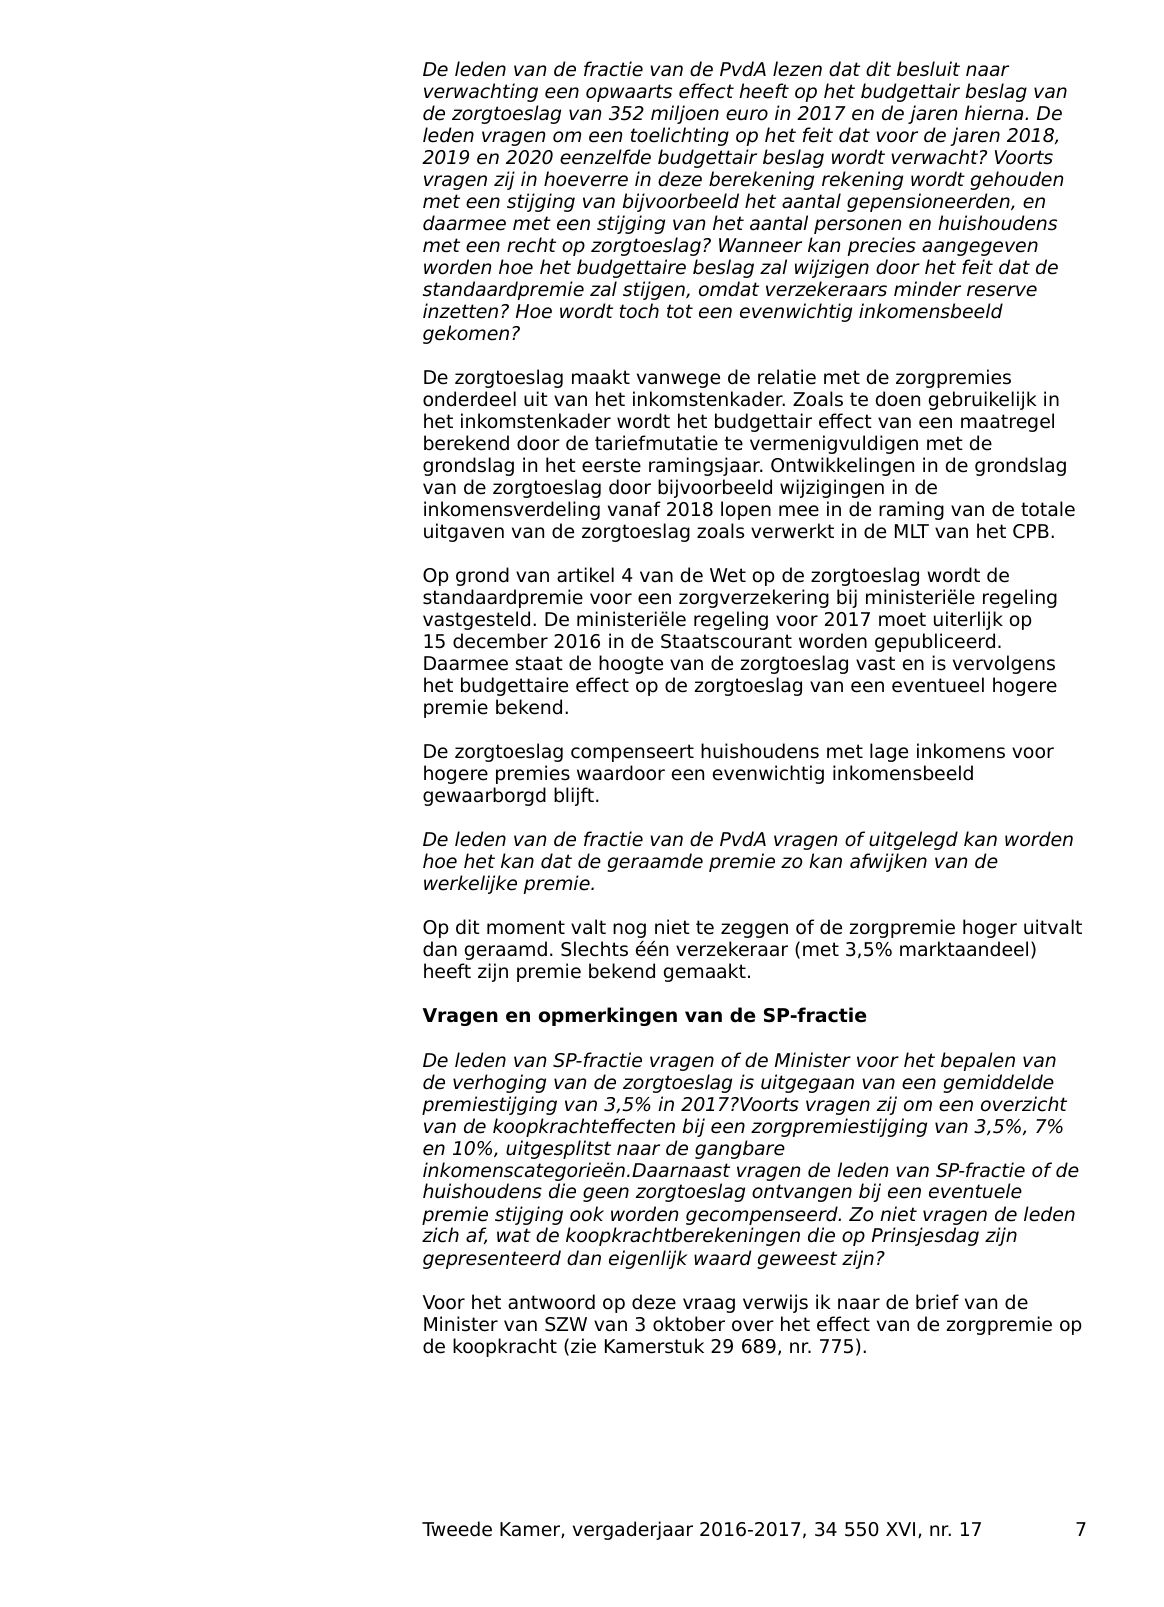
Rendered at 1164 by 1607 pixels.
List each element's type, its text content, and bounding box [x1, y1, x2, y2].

text Op dit moment valt nog niet te zeggen of de zorgpremie hoger uitvalt dan geraamd. Slechts één verzekeraar (met 3,5% marktaandeel) heeft zijn premie bekend gemaakt. [422, 917, 1087, 983]
text Op grond van artikel 4 van de Wet op de zorgtoeslag wordt de standaardpremie voor een zorgverzekering bij ministeriële regeling vastgesteld. De ministeriële regeling voor 2017 moet uiterlijk op 15 december 2016 in de Staatscourant worden gepubliceerd. Daarmee staat de hoogte van de zorgtoeslag vast en is vervolgens het budgettaire effect op de zorgtoeslag van een eventueel hogere premie bekend. [422, 565, 1087, 719]
text De zorgtoeslag compenseert huishoudens met lage inkomens voor hogere premies waardoor een evenwichtig inkomensbeeld gewaarborgd blijft. [422, 741, 1087, 807]
text De zorgtoeslag maakt vanwege de relatie met de zorgpremies onderdeel uit van het inkomstenkader. Zoals te doen gebruikelijk in het inkomstenkader wordt het budgettair effect van een maatregel berekend door de tariefmutatie te vermenigvuldigen met de grondslag in het eerste ramingsjaar. Ontwikkelingen in de grondslag van de zorgtoeslag door bijvoorbeeld wijzigingen in de inkomensverdeling vanaf 2018 lopen mee in de raming van de totale uitgaven van de zorgtoeslag zoals verwerkt in de MLT van het CPB. [422, 367, 1087, 543]
subtitle Vragen en opmerkingen van de SP-fractie [422, 1005, 1087, 1027]
text De leden van de fractie van de PvdA vragen of uitgelegd kan worden hoe het kan dat de geraamde premie zo kan afwijken van de werkelijke premie. [422, 829, 1087, 895]
text De leden van SP-fractie vragen of de Minister voor het bepalen van de verhoging van de zorgtoeslag is uitgegaan van een gemiddelde premiestijging van 3,5% in 2017?Voorts vragen zij om een overzicht van de koopkrachteffecten bij een zorgpremiestijging van 3,5%, 7% en 10%, uitgesplitst naar de gangbare inkomenscategorieën.Daarnaast vragen de leden van SP-fractie of de huishoudens die geen zorgtoeslag ontvangen bij een eventuele premie stijging ook worden gecompenseerd. Zo niet vragen de leden zich af, wat de koopkrachtberekeningen die op Prinsjesdag zijn gepresenteerd dan eigenlijk waard geweest zijn? [422, 1049, 1087, 1269]
text De leden van de fractie van de PvdA lezen dat dit besluit naar verwachting een opwaarts effect heeft op het budgettair beslag van de zorgtoeslag van 352 miljoen euro in 2017 en de jaren hierna. De leden vragen om een toelichting op het feit dat voor de jaren 2018, 2019 en 2020 eenzelfde budgettair beslag wordt verwacht? Voorts vragen zij in hoeverre in deze berekening rekening wordt gehouden met een stijging van bijvoorbeeld het aantal gepensioneerden, en daarmee met een stijging van het aantal personen en huishoudens met een recht op zorgtoeslag? Wanneer kan precies aangegeven worden hoe het budgettaire beslag zal wijzigen door het feit dat de standaardpremie zal stijgen, omdat verzekeraars minder reserve inzetten? Hoe wordt toch tot een evenwichtig inkomensbeeld gekomen? [422, 59, 1087, 345]
text Voor het antwoord op deze vraag verwijs ik naar de brief van de Minister van SZW van 3 oktober over het effect van de zorgpremie op de koopkracht (zie Kamerstuk 29 689, nr. 775). [422, 1292, 1087, 1357]
